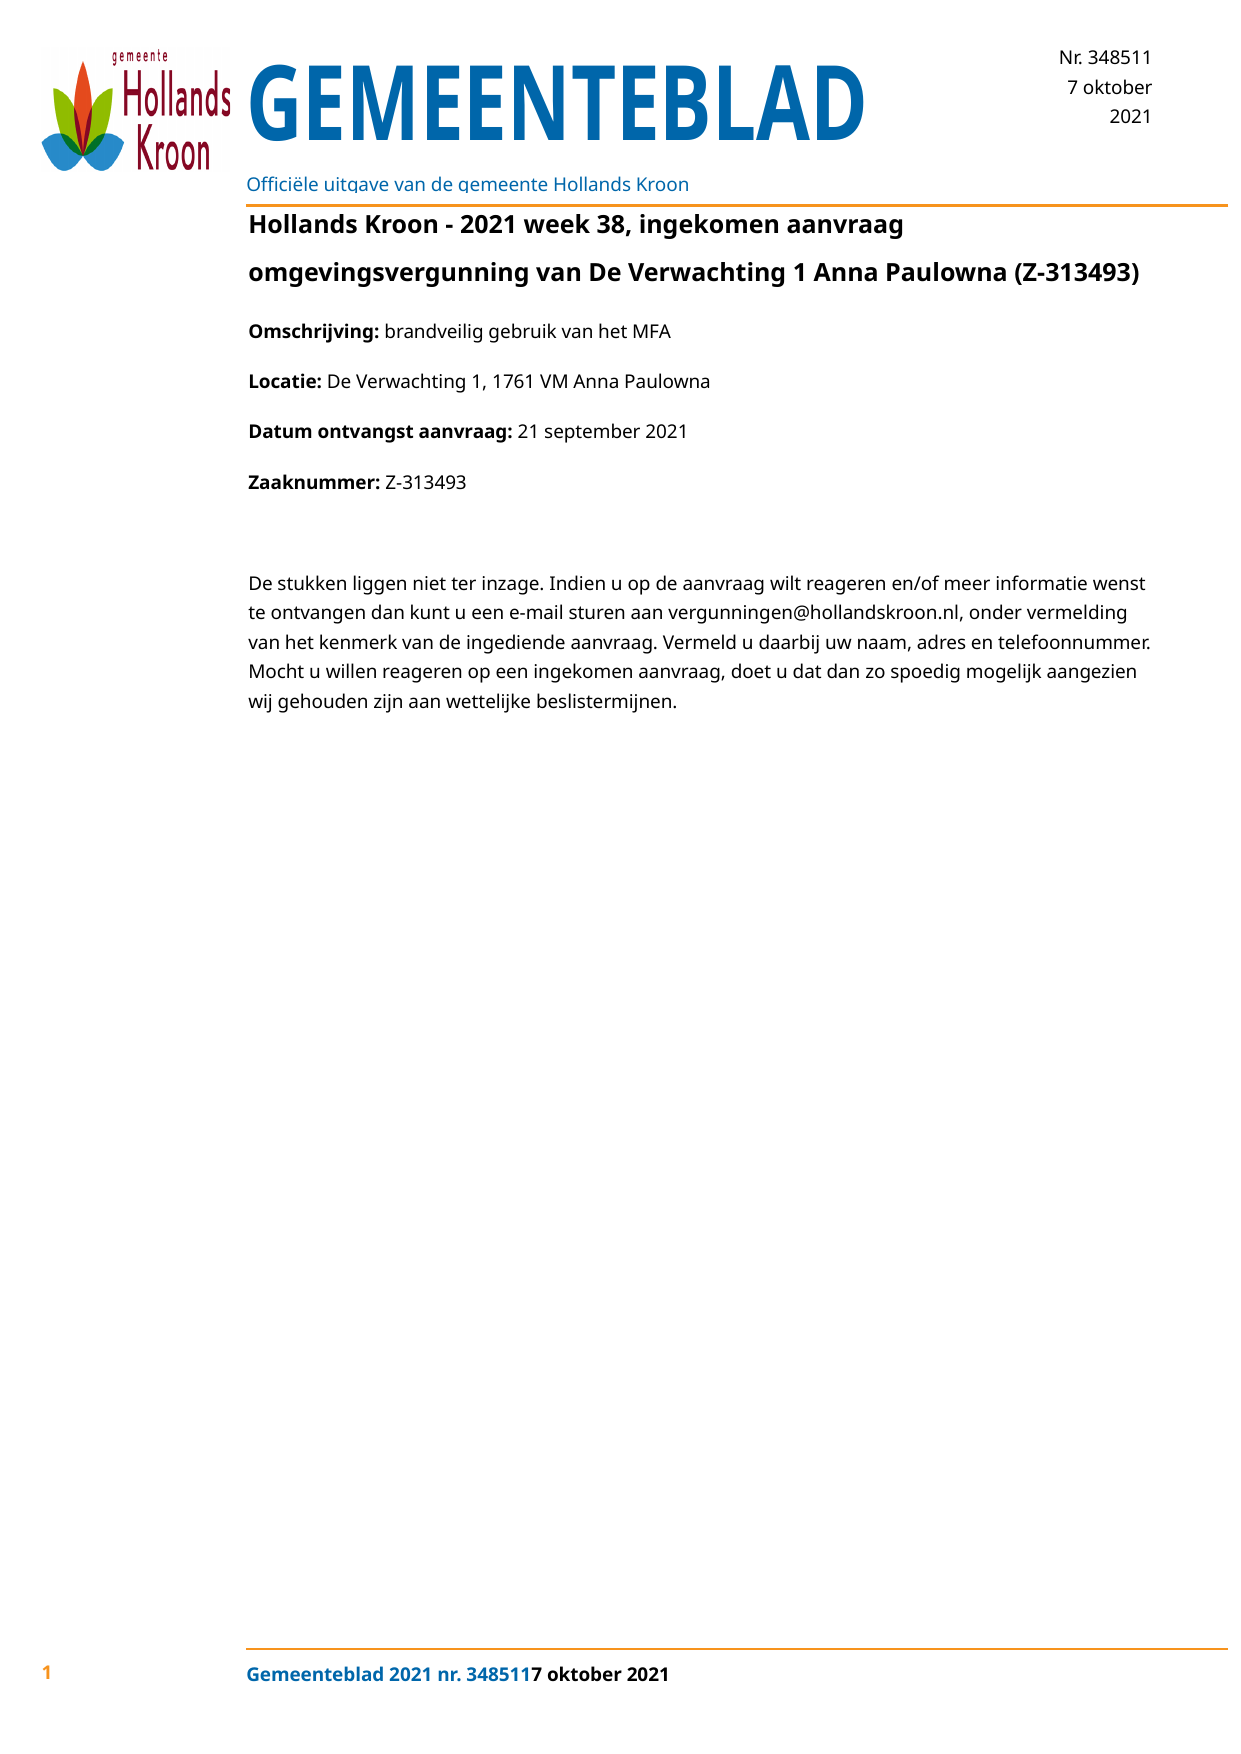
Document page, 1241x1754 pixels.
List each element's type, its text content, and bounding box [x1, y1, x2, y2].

text Locatie: De Verwachting 1, 1761 VM Anna Paulowna [248, 368, 1152, 394]
text Hollands Kroon - 2021 week 38, ingekomen aanvraag omgevingsvergunning van De Verwachting 1 Anna Paulowna (Z-313493) [248, 207, 1152, 288]
text Datum ontvangst aanvraag: 21 september 2021 [248, 419, 1152, 444]
picture [41, 47, 231, 172]
text De stukken liggen niet ter inzage. Indien u op de aanvraag wilt reageren en/of meer informatie wenst te ontvangen dan kunt u een e-mail sturen aan vergunningen@hollandskroon.nl, onder vermelding van het kenmerk van de ingediende aanvraag. Vermeld u daarbij uw naam, adres en telefoonnummer. Mocht u willen reageren op een ingekomen aanvraag, doet u dat dan zo spoedig mogelijk aangezien wij gehouden zijn aan wettelijke beslistermijnen. [248, 570, 1152, 714]
text Zaaknummer: Z-313493 [248, 469, 1152, 495]
text Omschrijving: brandveilig gebruik van het MFA [248, 318, 1152, 344]
